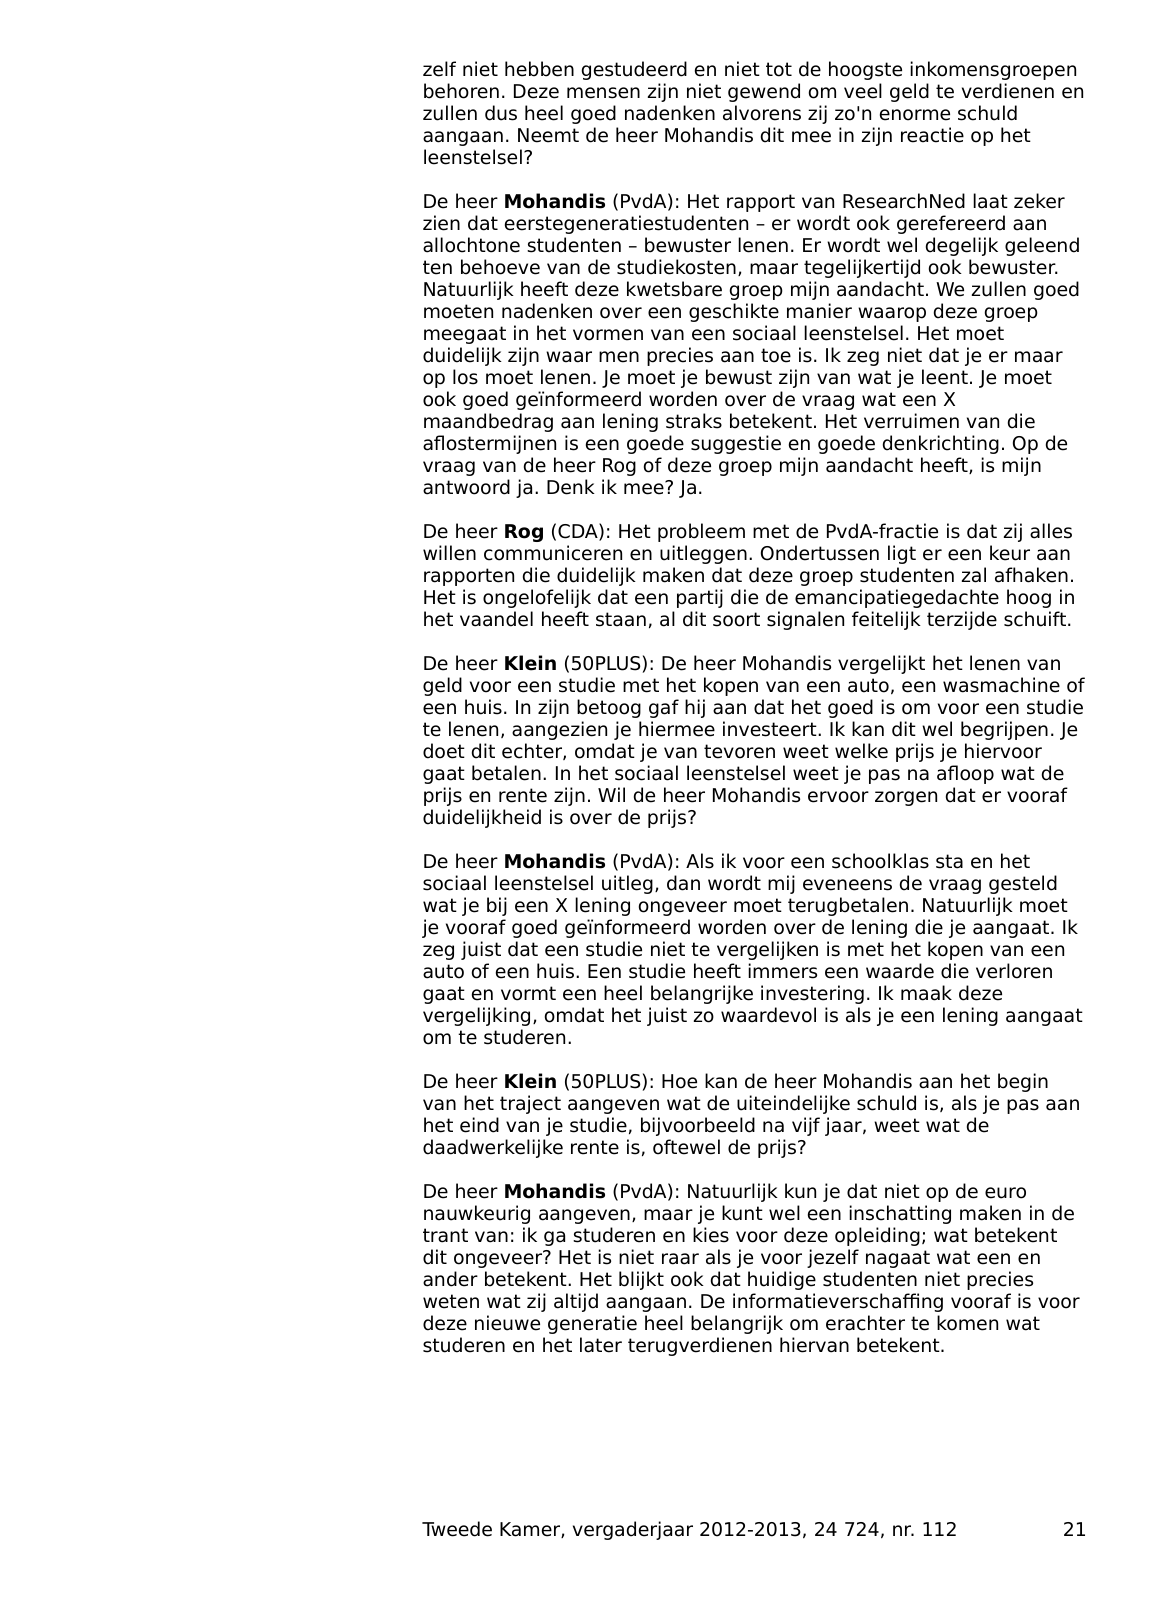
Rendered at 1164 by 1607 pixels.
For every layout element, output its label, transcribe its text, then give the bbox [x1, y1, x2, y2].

text De heer Mohandis (PvdA): Als ik voor een schoolklas sta en het sociaal leenstelsel uitleg, dan wordt mij eveneens de vraag gesteld wat je bij een X lening ongeveer moet terugbetalen. Natuurlijk moet je vooraf goed geïnformeerd worden over de lening die je aangaat. Ik zeg juist dat een studie niet te vergelijken is met het kopen van een auto of een huis. Een studie heeft immers een waarde die verloren gaat en vormt een heel belangrijke investering. Ik maak deze vergelijking, omdat het juist zo waardevol is als je een lening aangaat om te studeren. [422, 851, 1087, 1049]
text De heer Mohandis (PvdA): Het rapport van ResearchNed laat zeker zien dat eerstegeneratiestudenten – er wordt ook gerefereerd aan allochtone studenten – bewuster lenen. Er wordt wel degelijk geleend ten behoeve van de studiekosten, maar tegelijkertijd ook bewuster. Natuurlijk heeft deze kwetsbare groep mijn aandacht. We zullen goed moeten nadenken over een geschikte manier waarop deze groep meegaat in het vormen van een sociaal leenstelsel. Het moet duidelijk zijn waar men precies aan toe is. Ik zeg niet dat je er maar op los moet lenen. Je moet je bewust zijn van wat je leent. Je moet ook goed geïnformeerd worden over de vraag wat een X maandbedrag aan lening straks betekent. Het verruimen van die aflostermijnen is een goede suggestie en goede denkrichting. Op de vraag van de heer Rog of deze groep mijn aandacht heeft, is mijn antwoord ja. Denk ik mee? Ja. [422, 191, 1087, 499]
text De heer Rog (CDA): Het probleem met de PvdA-fractie is dat zij alles willen communiceren en uitleggen. Ondertussen ligt er een keur aan rapporten die duidelijk maken dat deze groep studenten zal afhaken. Het is ongelofelijk dat een partij die de emancipatiegedachte hoog in het vaandel heeft staan, al dit soort signalen feitelijk terzijde schuift. [422, 521, 1087, 631]
text De heer Mohandis (PvdA): Natuurlijk kun je dat niet op de euro nauwkeurig aangeven, maar je kunt wel een inschatting maken in de trant van: ik ga studeren en kies voor deze opleiding; wat betekent dit ongeveer? Het is niet raar als je voor jezelf nagaat wat een en ander betekent. Het blijkt ook dat huidige studenten niet precies weten wat zij altijd aangaan. De informatieverschaffing vooraf is voor deze nieuwe generatie heel belangrijk om erachter te komen wat studeren en het later terugverdienen hiervan betekent. [422, 1181, 1087, 1357]
text De heer Klein (50PLUS): De heer Mohandis vergelijkt het lenen van geld voor een studie met het kopen van een auto, een wasmachine of een huis. In zijn betoog gaf hij aan dat het goed is om voor een studie te lenen, aangezien je hiermee investeert. Ik kan dit wel begrijpen. Je doet dit echter, omdat je van tevoren weet welke prijs je hiervoor gaat betalen. In het sociaal leenstelsel weet je pas na afloop wat de prijs en rente zijn. Wil de heer Mohandis ervoor zorgen dat er vooraf duidelijkheid is over de prijs? [422, 653, 1087, 829]
text De heer Klein (50PLUS): Hoe kan de heer Mohandis aan het begin van het traject aangeven wat de uiteindelijke schuld is, als je pas aan het eind van je studie, bijvoorbeeld na vijf jaar, weet wat de daadwerkelijke rente is, oftewel de prijs? [422, 1071, 1087, 1159]
text zelf niet hebben gestudeerd en niet tot de hoogste inkomensgroepen behoren. Deze mensen zijn niet gewend om veel geld te verdienen en zullen dus heel goed nadenken alvorens zij zo'n enorme schuld aangaan. Neemt de heer Mohandis dit mee in zijn reactie op het leenstelsel? [422, 59, 1087, 169]
